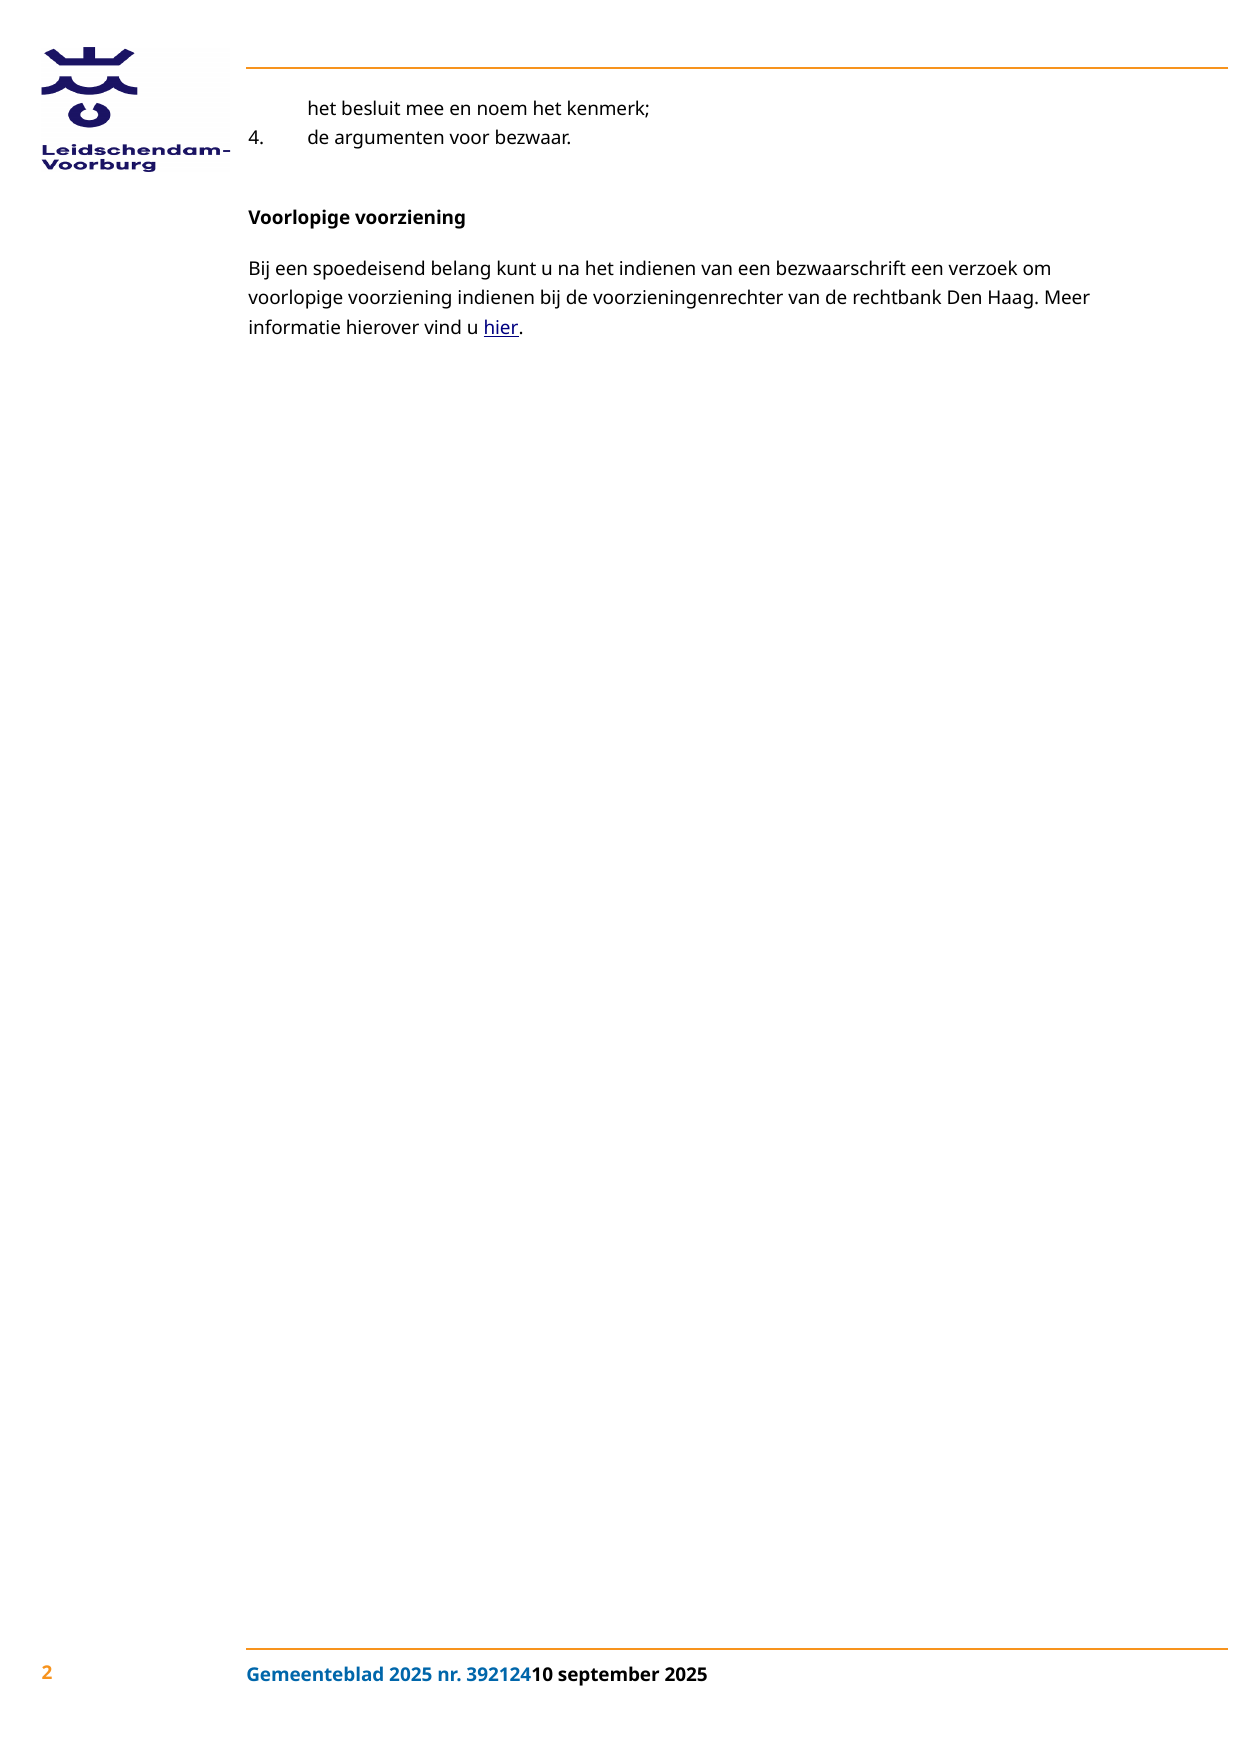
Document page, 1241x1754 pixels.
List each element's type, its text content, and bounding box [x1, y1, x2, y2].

list het besluit mee en noem het kenmerk; [248, 95, 1152, 121]
text Bij een spoedeisend belang kunt u na het indienen van een bezwaarschrift een verzoek om voorlopige voorziening indienen bij de voorzieningenrechter van de rechtbank Den Haag. Meer informatie hierover vind u hier. [248, 255, 1152, 340]
text Voorlopige voorziening [248, 204, 1152, 230]
picture [41, 47, 231, 172]
list de argumenten voor bezwaar. [248, 124, 1152, 150]
